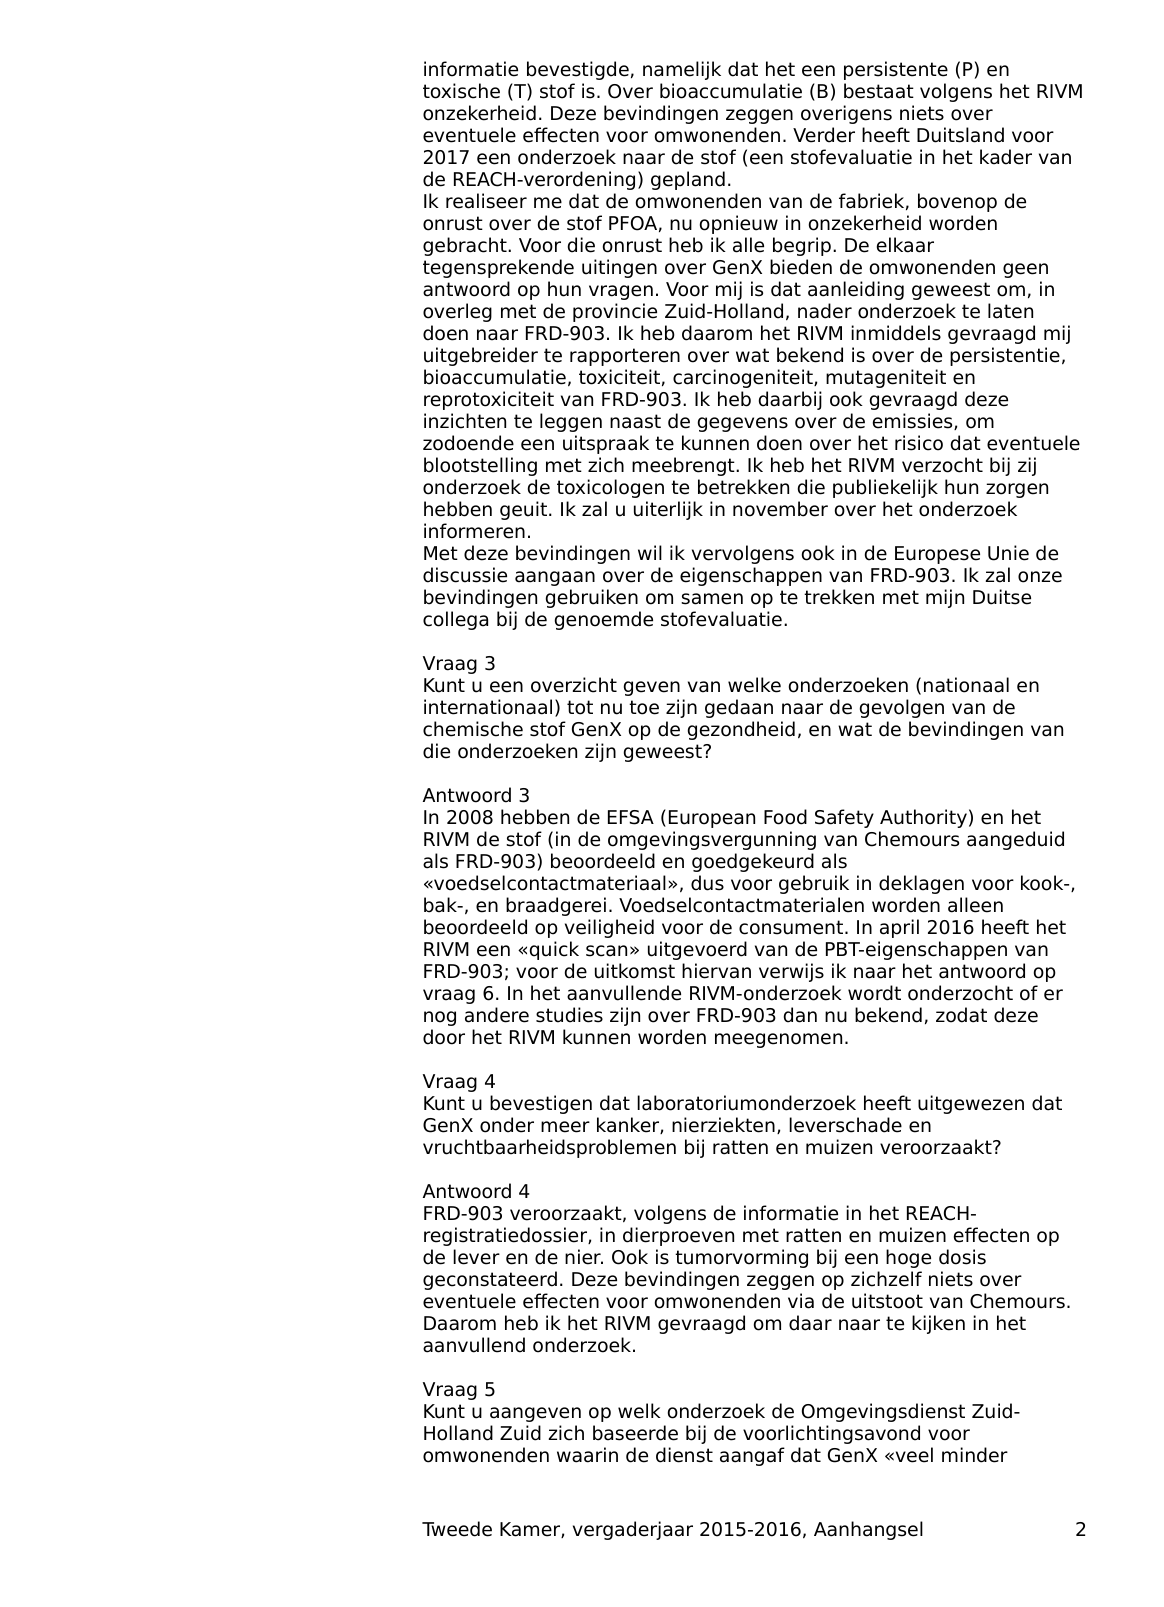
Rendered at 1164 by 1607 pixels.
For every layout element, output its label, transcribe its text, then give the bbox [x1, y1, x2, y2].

text Vraag 5 [422, 1379, 1087, 1401]
text Vraag 4 [422, 1071, 1087, 1093]
text Met deze bevindingen wil ik vervolgens ook in de Europese Unie de discussie aangaan over de eigenschappen van FRD-903. Ik zal onze bevindingen gebruiken om samen op te trekken met mijn Duitse collega bij de genoemde stofevaluatie. [422, 543, 1087, 631]
text Antwoord 4 [422, 1181, 1087, 1203]
text Ik realiseer me dat de omwonenden van de fabriek, bovenop de onrust over de stof PFOA, nu opnieuw in onzekerheid worden gebracht. Voor die onrust heb ik alle begrip. De elkaar tegensprekende uitingen over GenX bieden de omwonenden geen antwoord op hun vragen. Voor mij is dat aanleiding geweest om, in overleg met de provincie Zuid-Holland, nader onderzoek te laten doen naar FRD-903. Ik heb daarom het RIVM inmiddels gevraagd mij uitgebreider te rapporteren over wat bekend is over de persistentie, bioaccumulatie, toxiciteit, carcinogeniteit, mutageniteit en reprotoxiciteit van FRD-903. Ik heb daarbij ook gevraagd deze inzichten te leggen naast de gegevens over de emissies, om zodoende een uitspraak te kunnen doen over het risico dat eventuele blootstelling met zich meebrengt. Ik heb het RIVM verzocht bij zij onderzoek de toxicologen te betrekken die publiekelijk hun zorgen hebben geuit. Ik zal u uiterlijk in november over het onderzoek informeren. [422, 191, 1087, 543]
text FRD-903 veroorzaakt, volgens de informatie in het REACH-registratiedossier, in dierproeven met ratten en muizen effecten op de lever en de nier. Ook is tumorvorming bij een hoge dosis geconstateerd. Deze bevindingen zeggen op zichzelf niets over eventuele effecten voor omwonenden via de uitstoot van Chemours. Daarom heb ik het RIVM gevraagd om daar naar te kijken in het aanvullend onderzoek. [422, 1203, 1087, 1357]
text informatie bevestigde, namelijk dat het een persistente (P) en toxische (T) stof is. Over bioaccumulatie (B) bestaat volgens het RIVM onzekerheid. Deze bevindingen zeggen overigens niets over eventuele effecten voor omwonenden. Verder heeft Duitsland voor 2017 een onderzoek naar de stof (een stofevaluatie in het kader van de REACH-verordening) gepland. [422, 59, 1087, 191]
text Kunt u een overzicht geven van welke onderzoeken (nationaal en internationaal) tot nu toe zijn gedaan naar de gevolgen van de chemische stof GenX op de gezondheid, en wat de bevindingen van die onderzoeken zijn geweest? [422, 675, 1087, 763]
text Kunt u aangeven op welk onderzoek de Omgevingsdienst Zuid-Holland Zuid zich baseerde bij de voorlichtingsavond voor omwonenden waarin de dienst aangaf dat GenX «veel minder [422, 1401, 1087, 1467]
text Kunt u bevestigen dat laboratoriumonderzoek heeft uitgewezen dat GenX onder meer kanker, nierziekten, leverschade en vruchtbaarheidsproblemen bij ratten en muizen veroorzaakt? [422, 1093, 1087, 1159]
text In 2008 hebben de EFSA (European Food Safety Authority) en het RIVM de stof (in de omgevingsvergunning van Chemours aangeduid als FRD-903) beoordeeld en goedgekeurd als «voedselcontactmateriaal», dus voor gebruik in deklagen voor kook-, bak-, en braadgerei. Voedselcontactmaterialen worden alleen beoordeeld op veiligheid voor de consument. In april 2016 heeft het RIVM een «quick scan» uitgevoerd van de PBT-eigenschappen van FRD-903; voor de uitkomst hiervan verwijs ik naar het antwoord op vraag 6. In het aanvullende RIVM-onderzoek wordt onderzocht of er nog andere studies zijn over FRD-903 dan nu bekend, zodat deze door het RIVM kunnen worden meegenomen. [422, 807, 1087, 1048]
text Vraag 3 [422, 653, 1087, 675]
text Antwoord 3 [422, 785, 1087, 807]
